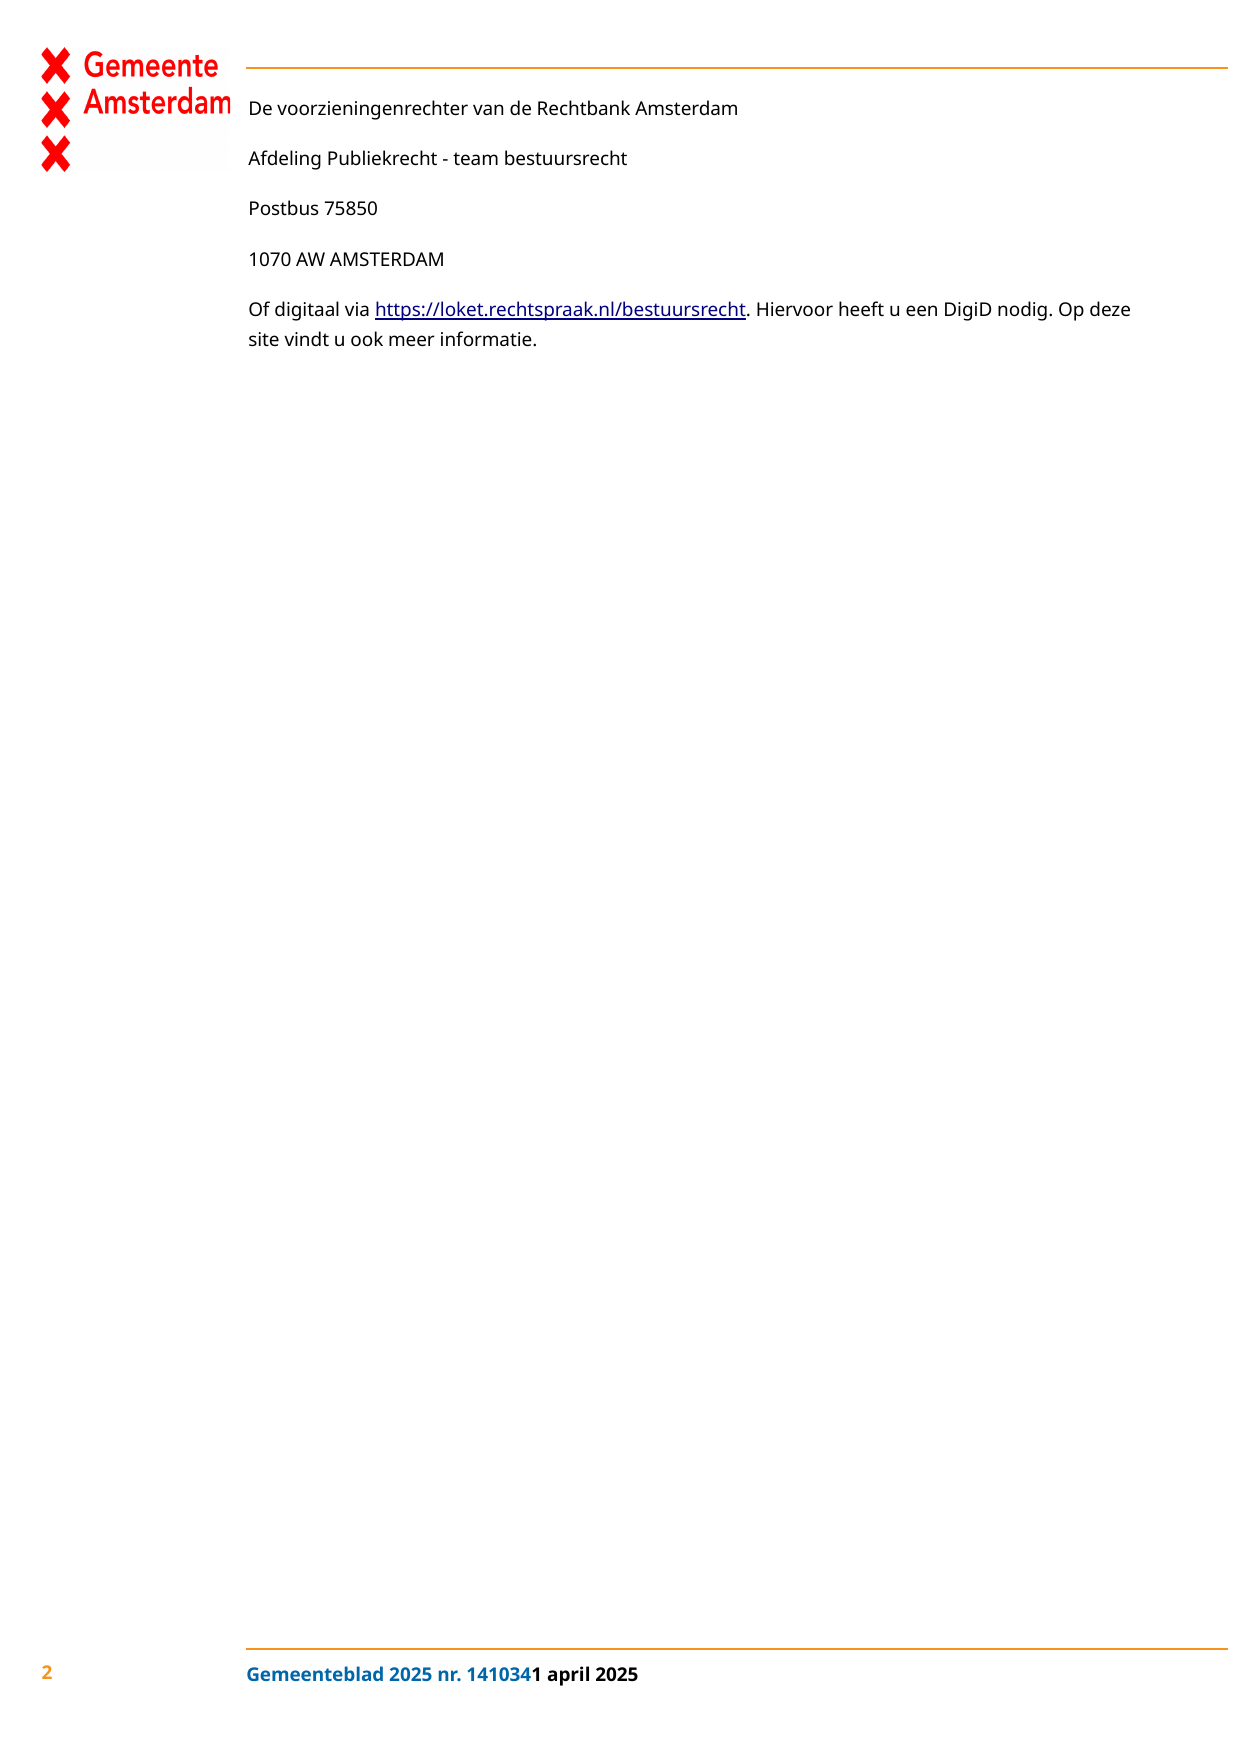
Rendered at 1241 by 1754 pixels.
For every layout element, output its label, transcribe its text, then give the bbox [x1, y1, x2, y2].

text Postbus 75850 [248, 196, 1152, 221]
text Afdeling Publiekrecht - team bestuursrecht [248, 145, 1152, 171]
text 1070 AW AMSTERDAM [248, 246, 1152, 272]
text De voorzieningenrechter van de Rechtbank Amsterdam [248, 95, 1152, 121]
picture [41, 47, 231, 172]
text Of digitaal via https://loket.rechtspraak.nl/bestuursrecht. Hiervoor heeft u een DigiD nodig. Op deze site vindt u ook meer informatie. [248, 296, 1152, 352]
